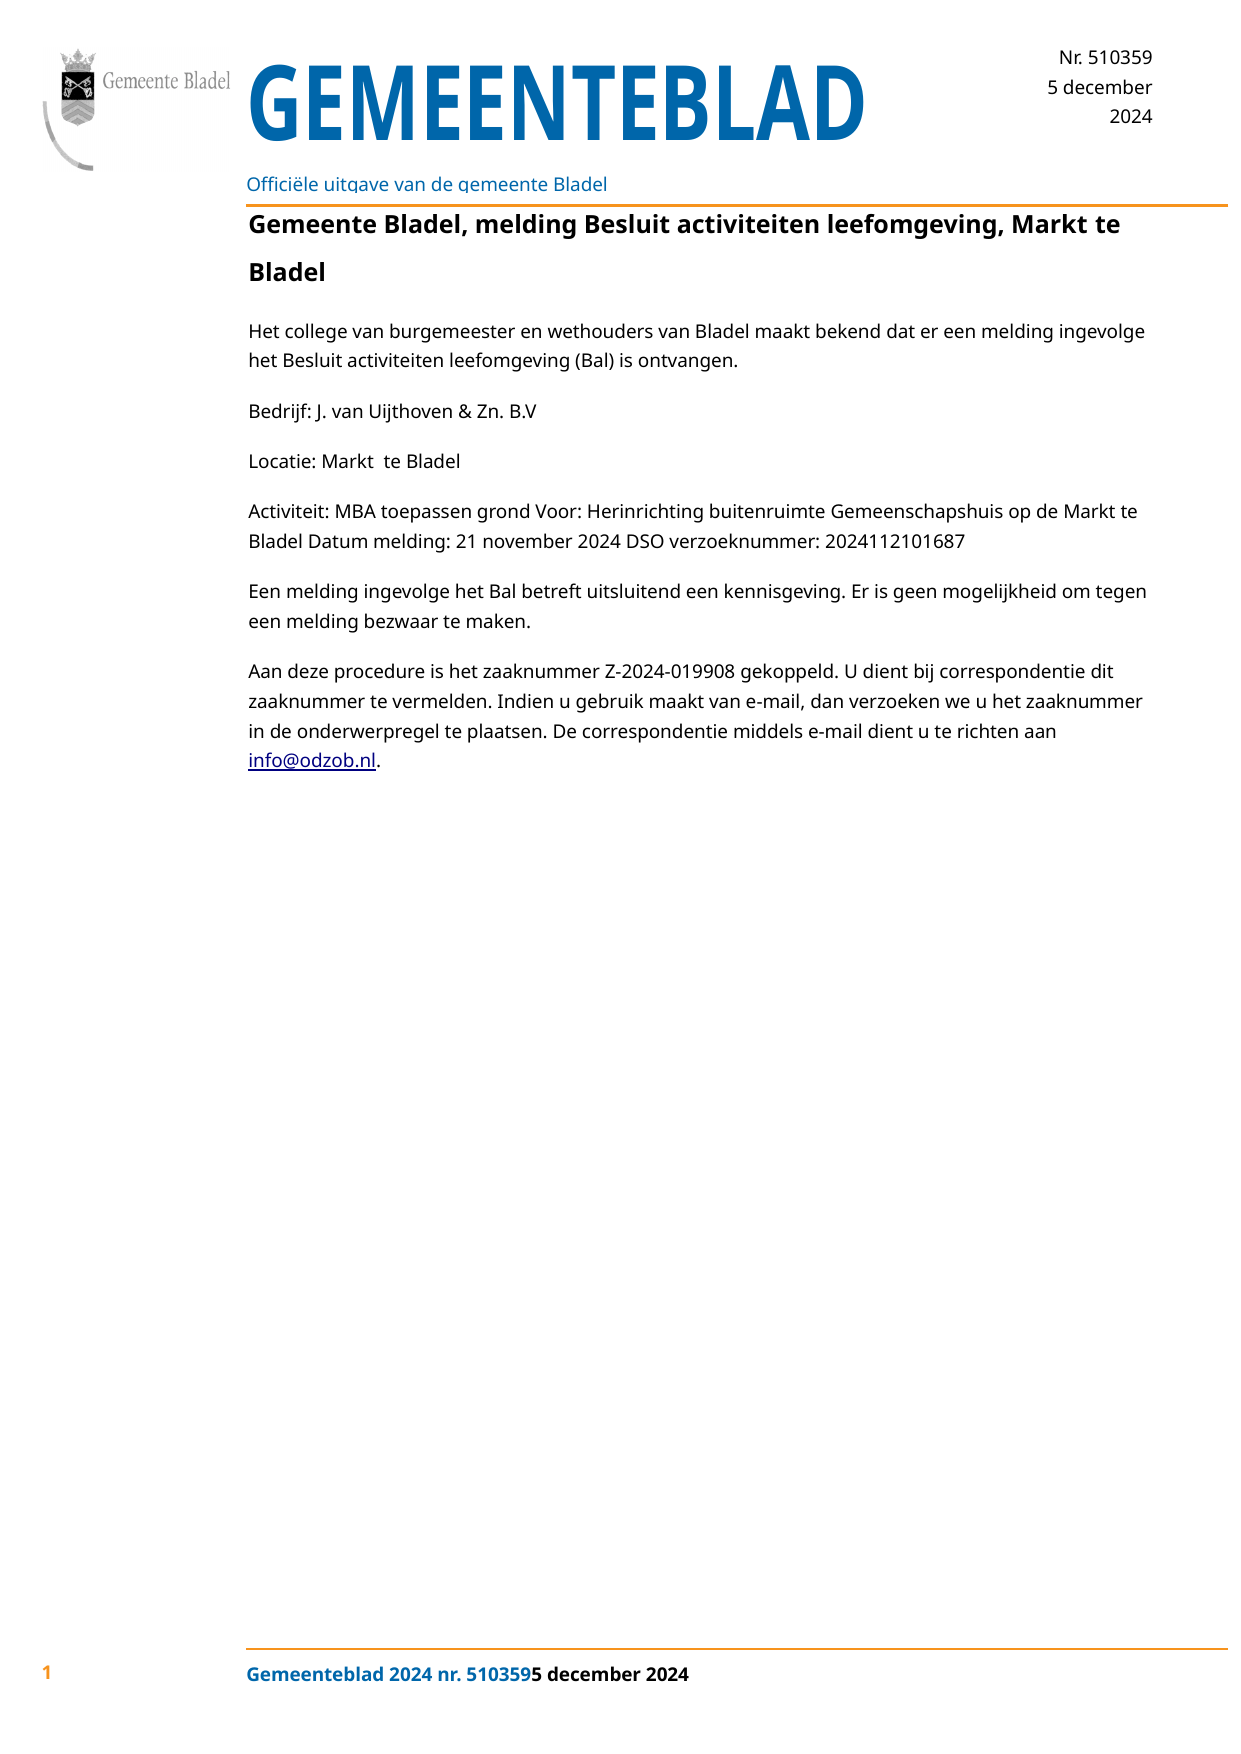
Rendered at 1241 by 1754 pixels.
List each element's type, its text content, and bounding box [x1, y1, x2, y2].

text Locatie: Markt ​​ te Bladel [248, 448, 1152, 474]
text Het college van burgemeester en wethouders van Bladel maakt bekend dat er een melding ingevolge het Besluit activiteiten leefomgeving (Bal) is ontvangen. [248, 318, 1152, 373]
text Bedrijf: J. van Uijthoven & Zn. B.V [248, 398, 1152, 424]
picture [41, 47, 231, 172]
text Een melding ingevolge het Bal betreft uitsluitend een kennisgeving. Er is geen mogelijkheid om tegen een melding bezwaar te maken. [248, 579, 1152, 634]
text Activiteit: MBA toepassen grond Voor: Herinrichting buitenruimte Gemeenschapshuis op de Markt te Bladel Datum melding: 21 november 2024 DSO verzoeknummer: 2024112101687 [248, 499, 1152, 554]
text Aan deze procedure is het zaaknummer Z-2024-019908 gekoppeld. U dient bij correspondentie dit zaaknummer te vermelden. Indien u gebruik maakt van e-mail, dan verzoeken we u het zaaknummer in de onderwerpregel te plaatsen. De correspondentie middels e-mail dient u te richten aan info@odzob.nl. [248, 659, 1152, 773]
text Gemeente Bladel, melding Besluit activiteiten leefomgeving, Markt ​​te Bladel [248, 207, 1152, 288]
